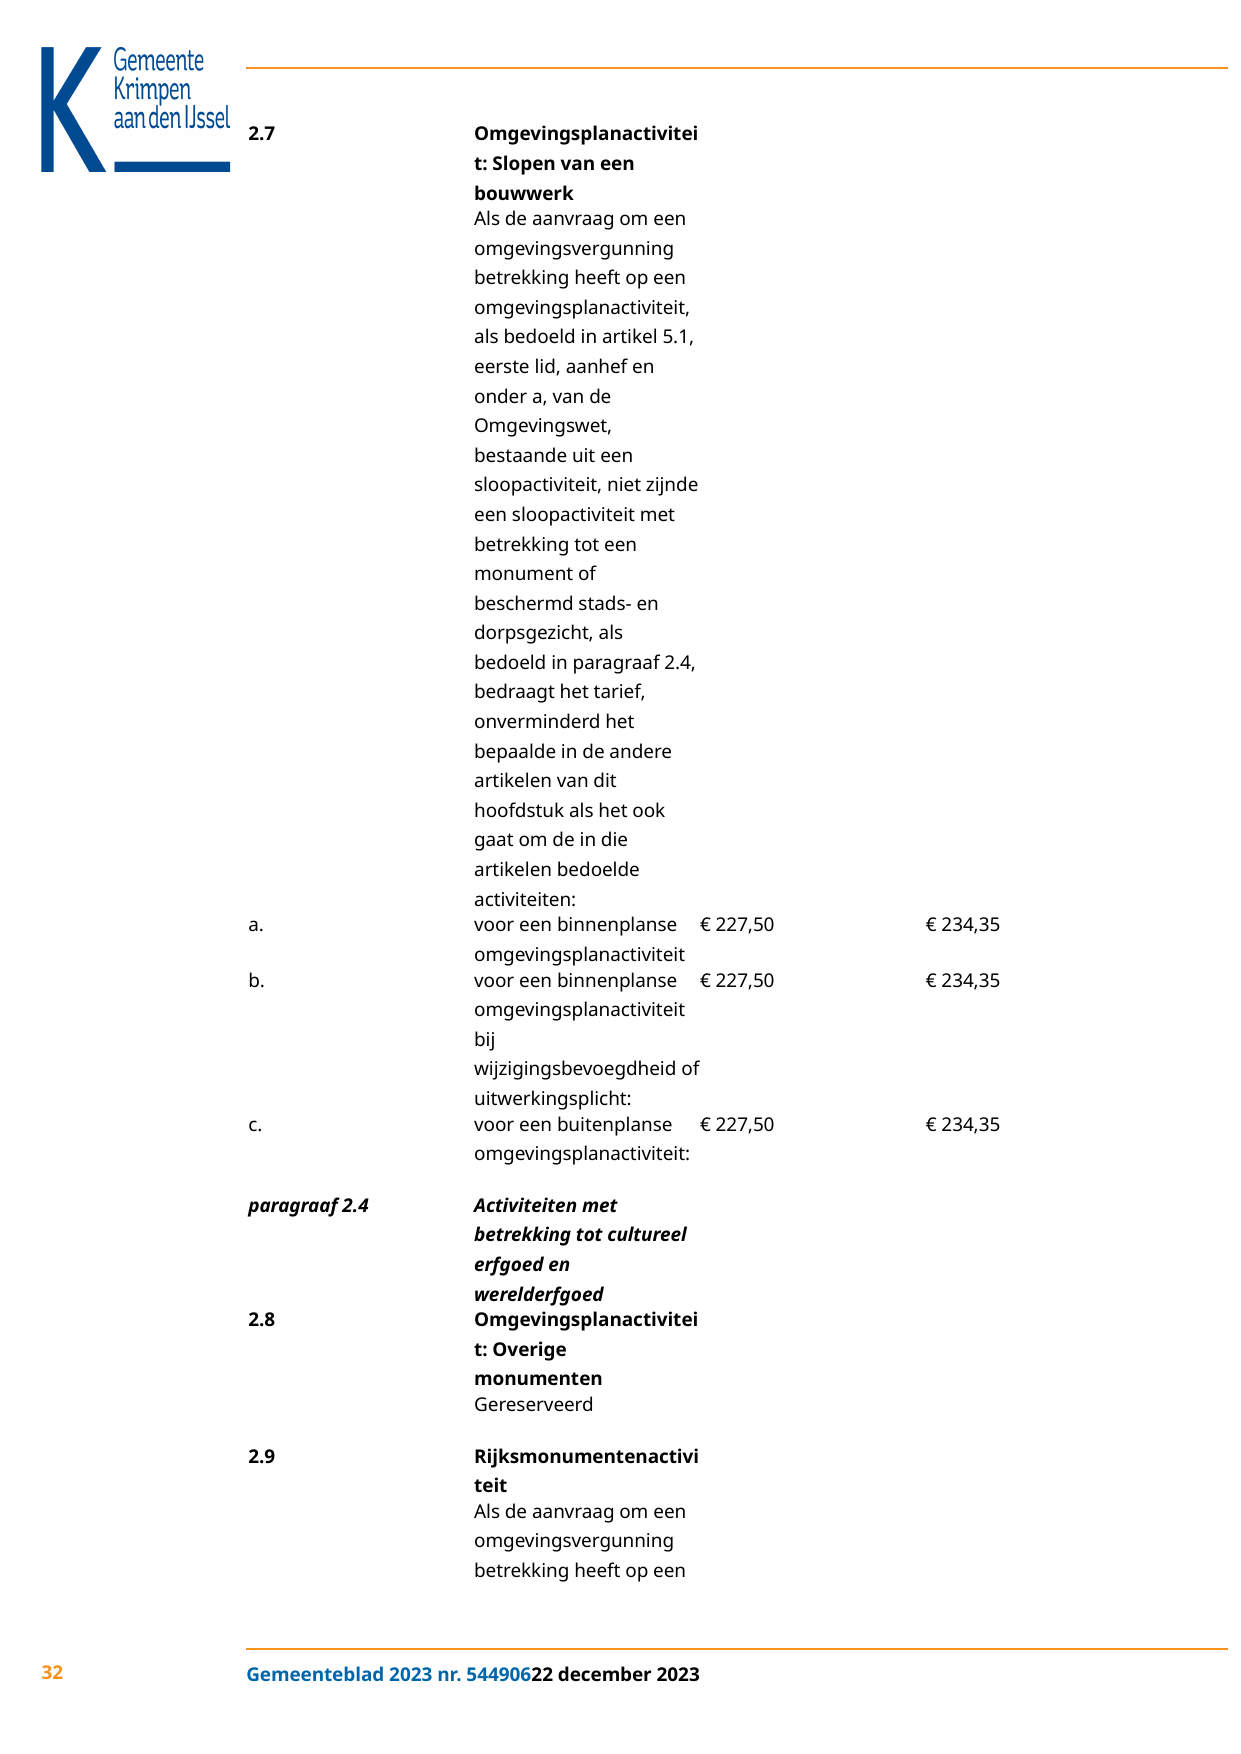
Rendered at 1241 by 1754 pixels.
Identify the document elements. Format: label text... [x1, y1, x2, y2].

table_cell [700, 1166, 926, 1192]
table_cell Als de aanvraag om een omgevingsvergunning betrekking heeft op een omgevingsplanactiviteit, als bedoeld in artikel 5.1, eerste lid, aanhef en onder a, van de Omgevingswet, bestaande uit een sloopactiviteit, niet zijnde een sloopactiviteit met betrekking tot een monument of beschermd stads- en dorpsgezicht, als bedoeld in paragraaf 2.4, bedraagt het tarief, onverminderd het bepaalde in de andere artikelen van dit hoofdstuk als het ook gaat om de in die artikelen bedoelde activiteiten: [474, 205, 700, 912]
table_cell paragraaf 2.4 [248, 1192, 474, 1306]
table_cell € 234,35 [926, 967, 1152, 1111]
table_cell € 227,50 [700, 912, 926, 967]
table_cell [700, 1192, 926, 1306]
table_cell voor een binnenplanse omgevingsplanactiviteit bij wijzigingsbevoegdheid of uitwerkingsplicht: [474, 967, 700, 1111]
table_cell 2.9 [248, 1443, 474, 1498]
table_cell [926, 1498, 1152, 1583]
table_cell € 227,50 [700, 1111, 926, 1166]
table_cell [700, 95, 926, 121]
table_cell [474, 1417, 700, 1443]
table_cell € 234,35 [926, 1111, 1152, 1166]
table_cell [248, 205, 474, 912]
table_cell c. [248, 1111, 474, 1166]
table_cell Omgevingsplanactiviteit: Slopen van een bouwwerk [474, 121, 700, 205]
table_cell [926, 1417, 1152, 1443]
picture [41, 47, 231, 172]
table_cell [248, 1391, 474, 1417]
table_cell Rijksmonumentenactiviteit [474, 1443, 700, 1498]
table_cell [474, 95, 700, 121]
table_cell [700, 205, 926, 912]
table_cell [248, 1417, 474, 1443]
table_cell voor een binnenplanse omgevingsplanactiviteit [474, 912, 700, 967]
table_cell Als de aanvraag om een omgevingsvergunning betrekking heeft op een [474, 1498, 700, 1583]
table_cell [926, 121, 1152, 205]
table_cell [700, 1306, 926, 1391]
table_cell [926, 1391, 1152, 1417]
table_cell [248, 1166, 474, 1192]
table_cell [926, 205, 1152, 912]
table_cell € 234,35 [926, 912, 1152, 967]
table_cell [926, 95, 1152, 121]
table_cell € 227,50 [700, 967, 926, 1111]
table_cell [700, 1417, 926, 1443]
table_cell [926, 1192, 1152, 1306]
table_cell [926, 1306, 1152, 1391]
table_cell [700, 1443, 926, 1498]
table_cell Omgevingsplanactiviteit: Overige monumenten [474, 1306, 700, 1391]
table_cell b. [248, 967, 474, 1111]
table_cell [700, 1498, 926, 1583]
table_cell voor een buitenplanse omgevingsplanactiviteit: [474, 1111, 700, 1166]
table_cell 2.7 [248, 121, 474, 205]
table_cell [248, 1498, 474, 1583]
table_cell 2.8 [248, 1306, 474, 1391]
table_cell Gereserveerd [474, 1391, 700, 1417]
table_cell [474, 1166, 700, 1192]
table_cell [700, 121, 926, 205]
table_cell [926, 1443, 1152, 1498]
table_cell [700, 1391, 926, 1417]
table_cell [248, 95, 474, 121]
table_cell Activiteiten met betrekking tot cultureel erfgoed en werelderfgoed [474, 1192, 700, 1306]
table_cell [926, 1166, 1152, 1192]
table_cell a. [248, 912, 474, 967]
